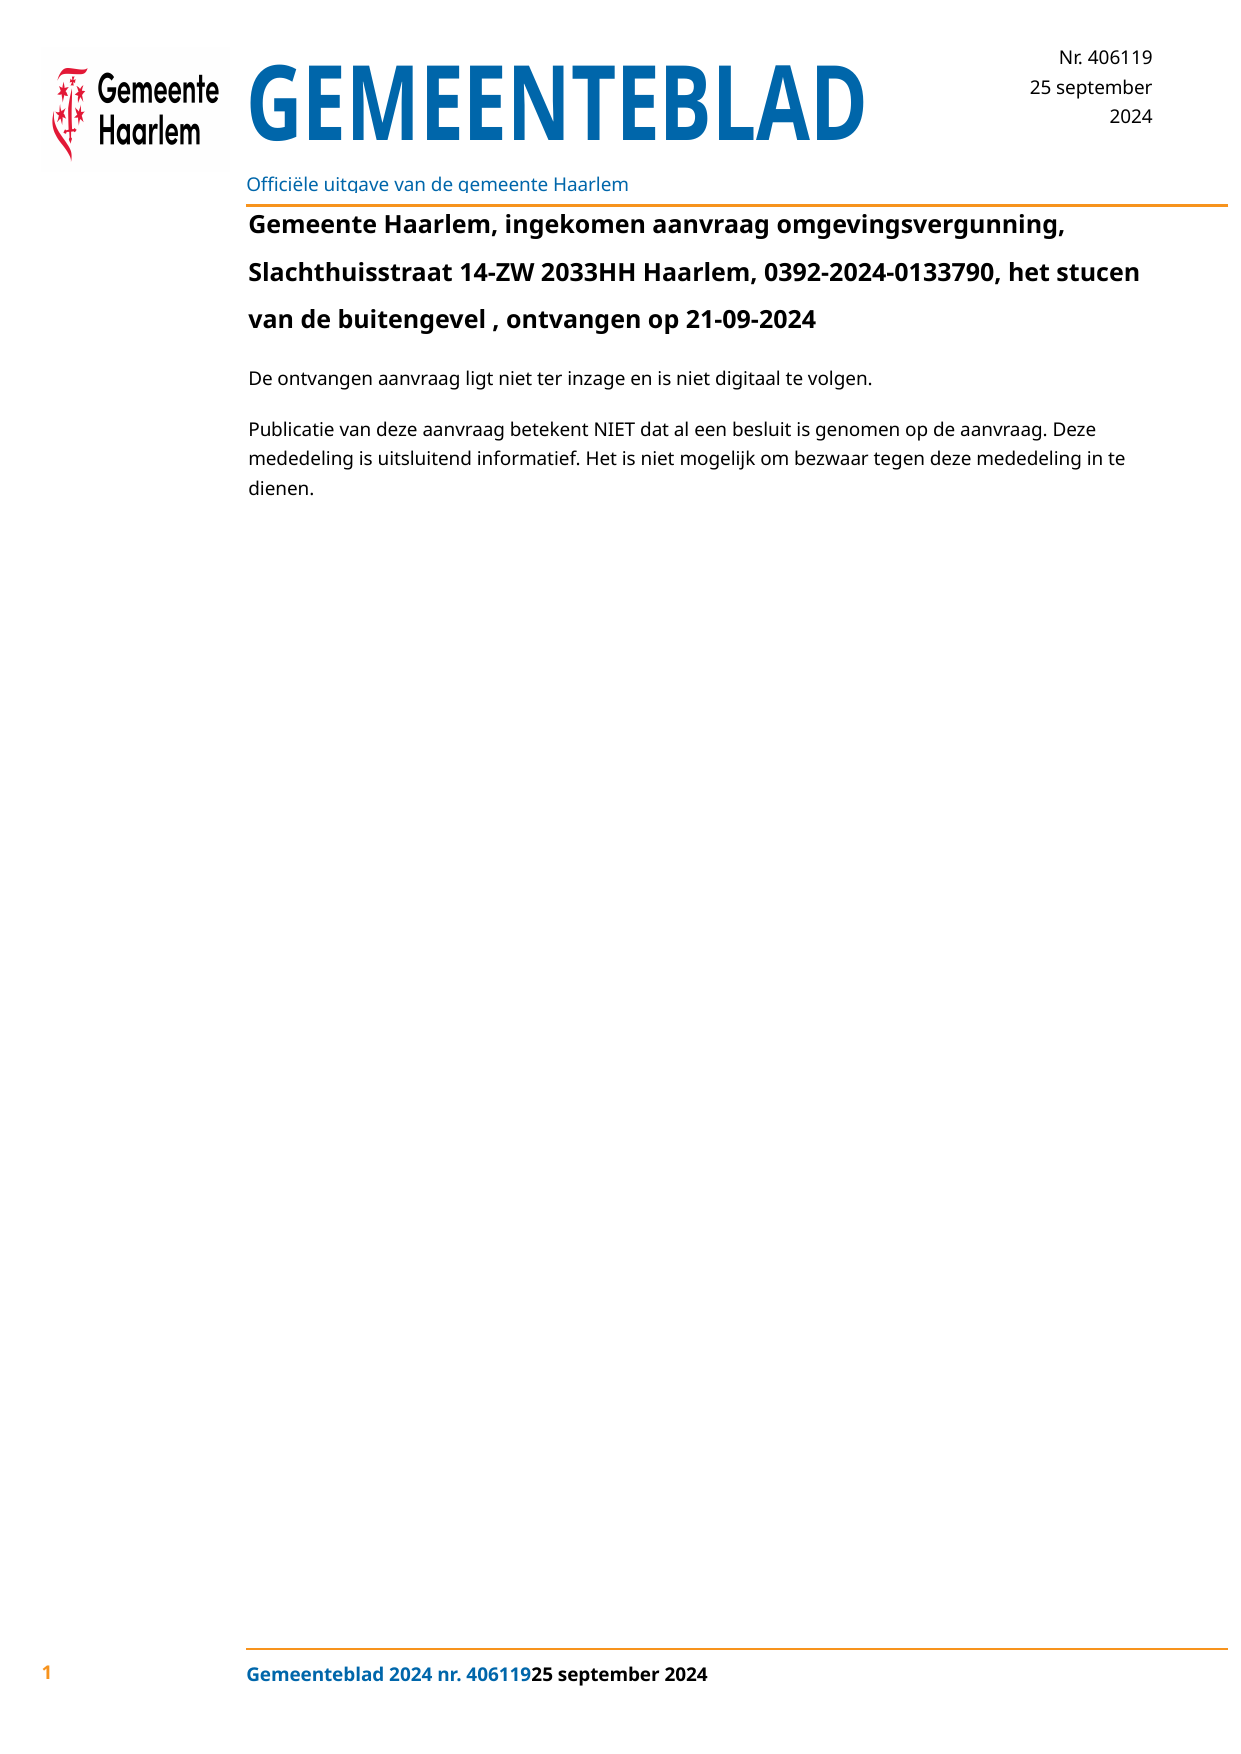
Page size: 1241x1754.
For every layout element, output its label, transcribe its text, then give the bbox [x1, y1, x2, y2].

text Publicatie van deze aanvraag betekent NIET dat al een besluit is genomen op de aanvraag. Deze mededeling is uitsluitend informatief. Het is niet mogelijk om bezwaar tegen deze mededeling in te dienen. [248, 416, 1152, 501]
text Gemeente Haarlem, ingekomen aanvraag omgevingsvergunning, Slachthuisstraat 14-ZW 2033HH Haarlem, 0392-2024-0133790, het stucen van de buitengevel , ontvangen op 21-09-2024 [248, 207, 1152, 336]
text De ontvangen aanvraag ligt niet ter inzage en is niet digitaal te volgen. [248, 366, 1152, 391]
picture [41, 47, 231, 172]
